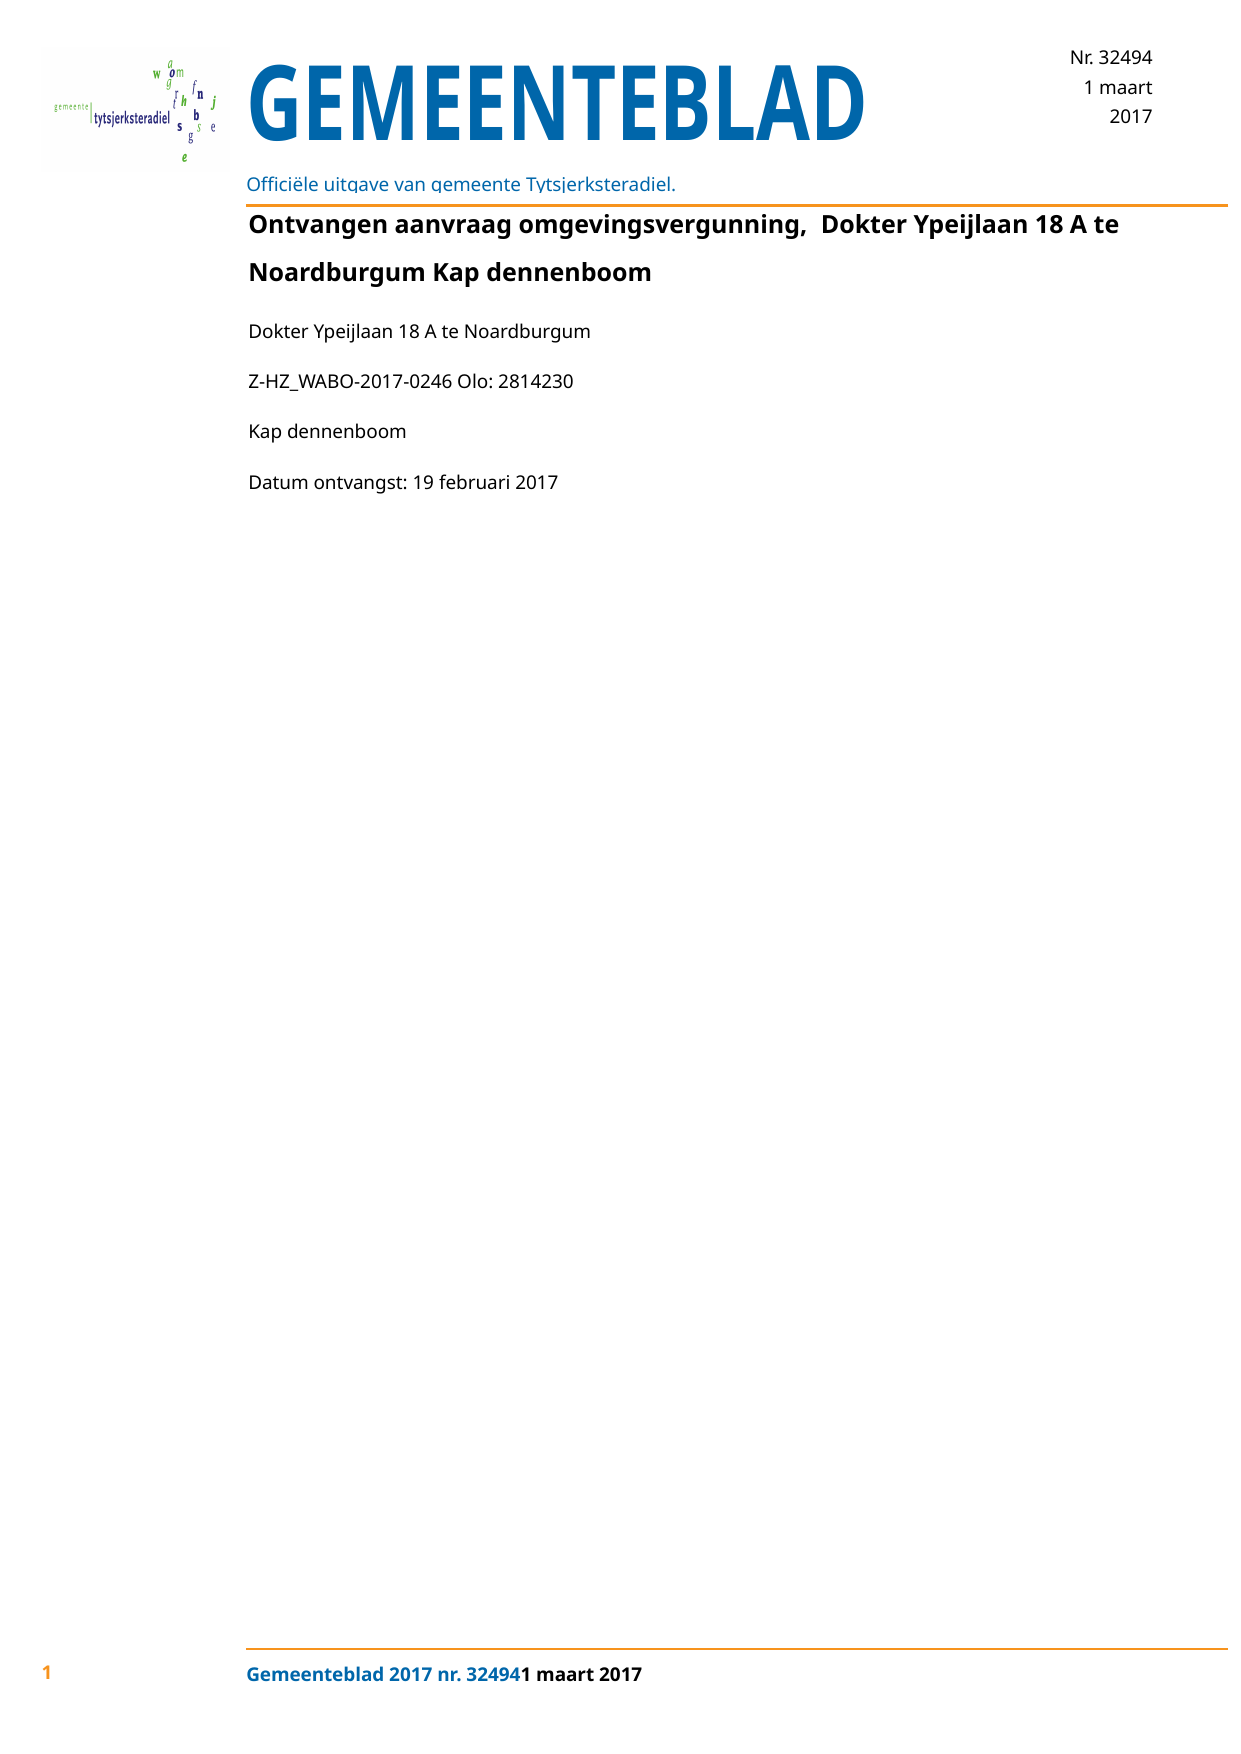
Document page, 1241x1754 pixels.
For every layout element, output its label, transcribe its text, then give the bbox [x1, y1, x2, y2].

text Ontvangen aanvraag omgevingsvergunning, Dokter Ypeijlaan 18 A te Noardburgum Kap dennenboom [248, 207, 1152, 288]
text Z-HZ_WABO-2017-0246 Olo: 2814230 [248, 368, 1152, 394]
picture [41, 47, 231, 172]
text Dokter Ypeijlaan 18 A te Noardburgum [248, 318, 1152, 344]
text Kap dennenboom [248, 419, 1152, 444]
text Datum ontvangst: 19 februari 2017 [248, 469, 1152, 495]
